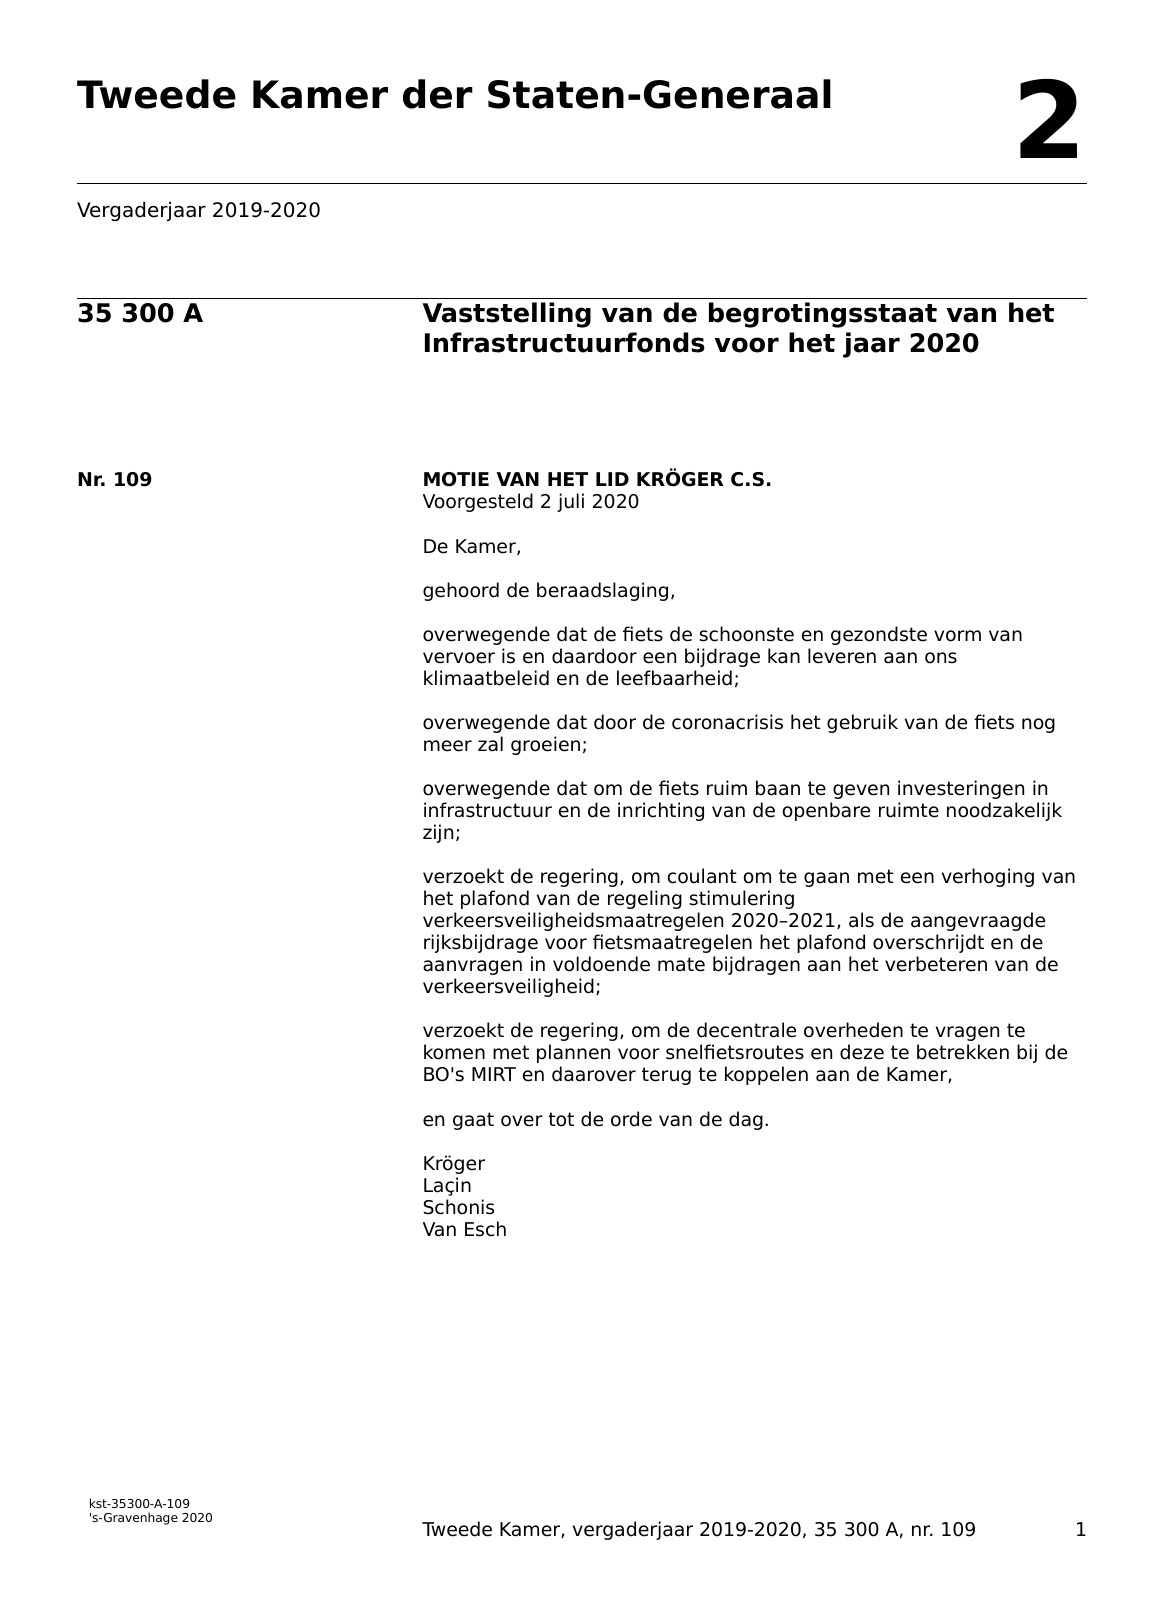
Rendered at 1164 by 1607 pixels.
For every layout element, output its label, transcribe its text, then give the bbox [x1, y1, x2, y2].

text Schonis [422, 1197, 1087, 1218]
subtitle 35 300 A Vaststelling van de begrotingsstaat van het Infrastructuurfonds voor het jaar 2020 [77, 299, 1087, 358]
table_header 2 [886, 59, 1087, 183]
text Kröger [422, 1153, 1087, 1174]
text overwegende dat door de coronacrisis het gebruik van de fiets nog meer zal groeien; [422, 712, 1087, 756]
text kst-35300-A-109 [88, 1497, 323, 1511]
table_cell Vergaderjaar 2019-2020 [77, 184, 1087, 298]
text en gaat over tot de orde van de dag. [422, 1108, 1087, 1130]
text verzoekt de regering, om coulant om te gaan met een verhoging van het plafond van de regeling stimulering verkeersveiligheidsmaatregelen 2020–2021, als de aangevraagde rijksbijdrage voor fietsmaatregelen het plafond overschrijdt en de aanvragen in voldoende mate bijdragen aan het verbeteren van de verkeersveiligheid; [422, 866, 1087, 998]
subtitle Nr. 109 MOTIE VAN HET LID KRÖGER C.S. [77, 469, 1087, 491]
text gehoord de beraadslaging, [422, 580, 1087, 602]
table_header Tweede Kamer der Staten-Generaal [77, 59, 886, 183]
text Van Esch [422, 1218, 1087, 1241]
text verzoekt de regering, om de decentrale overheden te vragen te komen met plannen voor snelfietsroutes en deze te betrekken bij de BO's MIRT en daarover terug te koppelen aan de Kamer, [422, 1020, 1087, 1086]
text Laçin [422, 1174, 1087, 1197]
text 's-Gravenhage 2020 [88, 1511, 323, 1525]
text Voorgesteld 2 juli 2020 [422, 491, 1087, 513]
text overwegende dat om de fiets ruim baan te geven investeringen in infrastructuur en de inrichting van de openbare ruimte noodzakelijk zijn; [422, 778, 1087, 844]
text De Kamer, [422, 536, 1087, 557]
text overwegende dat de fiets de schoonste en gezondste vorm van vervoer is en daardoor een bijdrage kan leveren aan ons klimaatbeleid en de leefbaarheid; [422, 624, 1087, 690]
